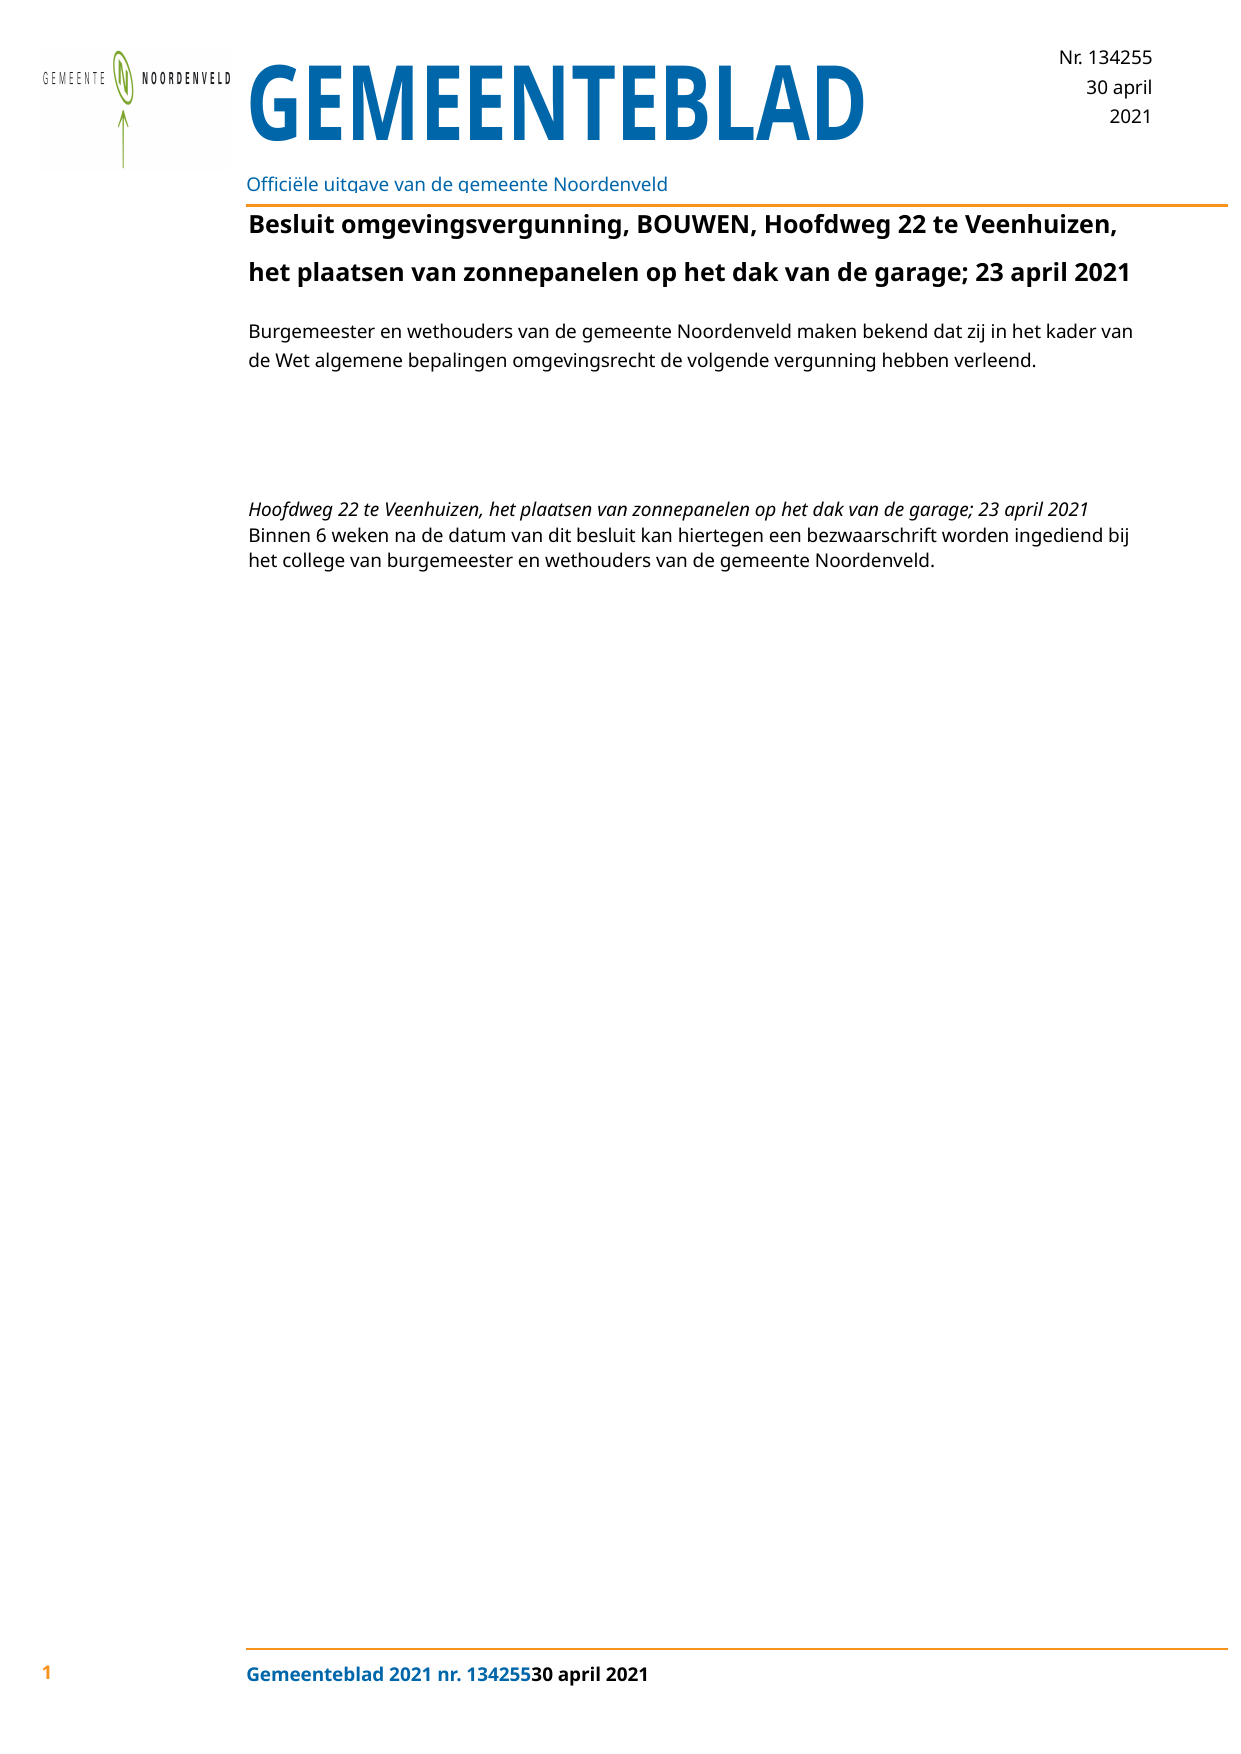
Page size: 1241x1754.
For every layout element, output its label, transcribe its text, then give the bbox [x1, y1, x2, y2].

text Burgemeester en wethouders van de gemeente Noordenveld maken bekend dat zij in het kader van de Wet algemene bepalingen omgevingsrecht de volgende vergunning hebben verleend. [248, 318, 1152, 373]
text Binnen 6 weken na de datum van dit besluit kan hiertegen een bezwaarschrift worden ingediend bij het college van burgemeester en wethouders van de gemeente Noordenveld. [248, 522, 1152, 573]
text Besluit omgevingsvergunning, BOUWEN, Hoofdweg 22 te Veenhuizen, het plaatsen van zonnepanelen op het dak van de garage; 23 april 2021 [248, 207, 1152, 288]
text Hoofdweg 22 te Veenhuizen, het plaatsen van zonnepanelen op het dak van de garage; 23 april 2021 [248, 496, 1152, 522]
picture [41, 47, 231, 172]
